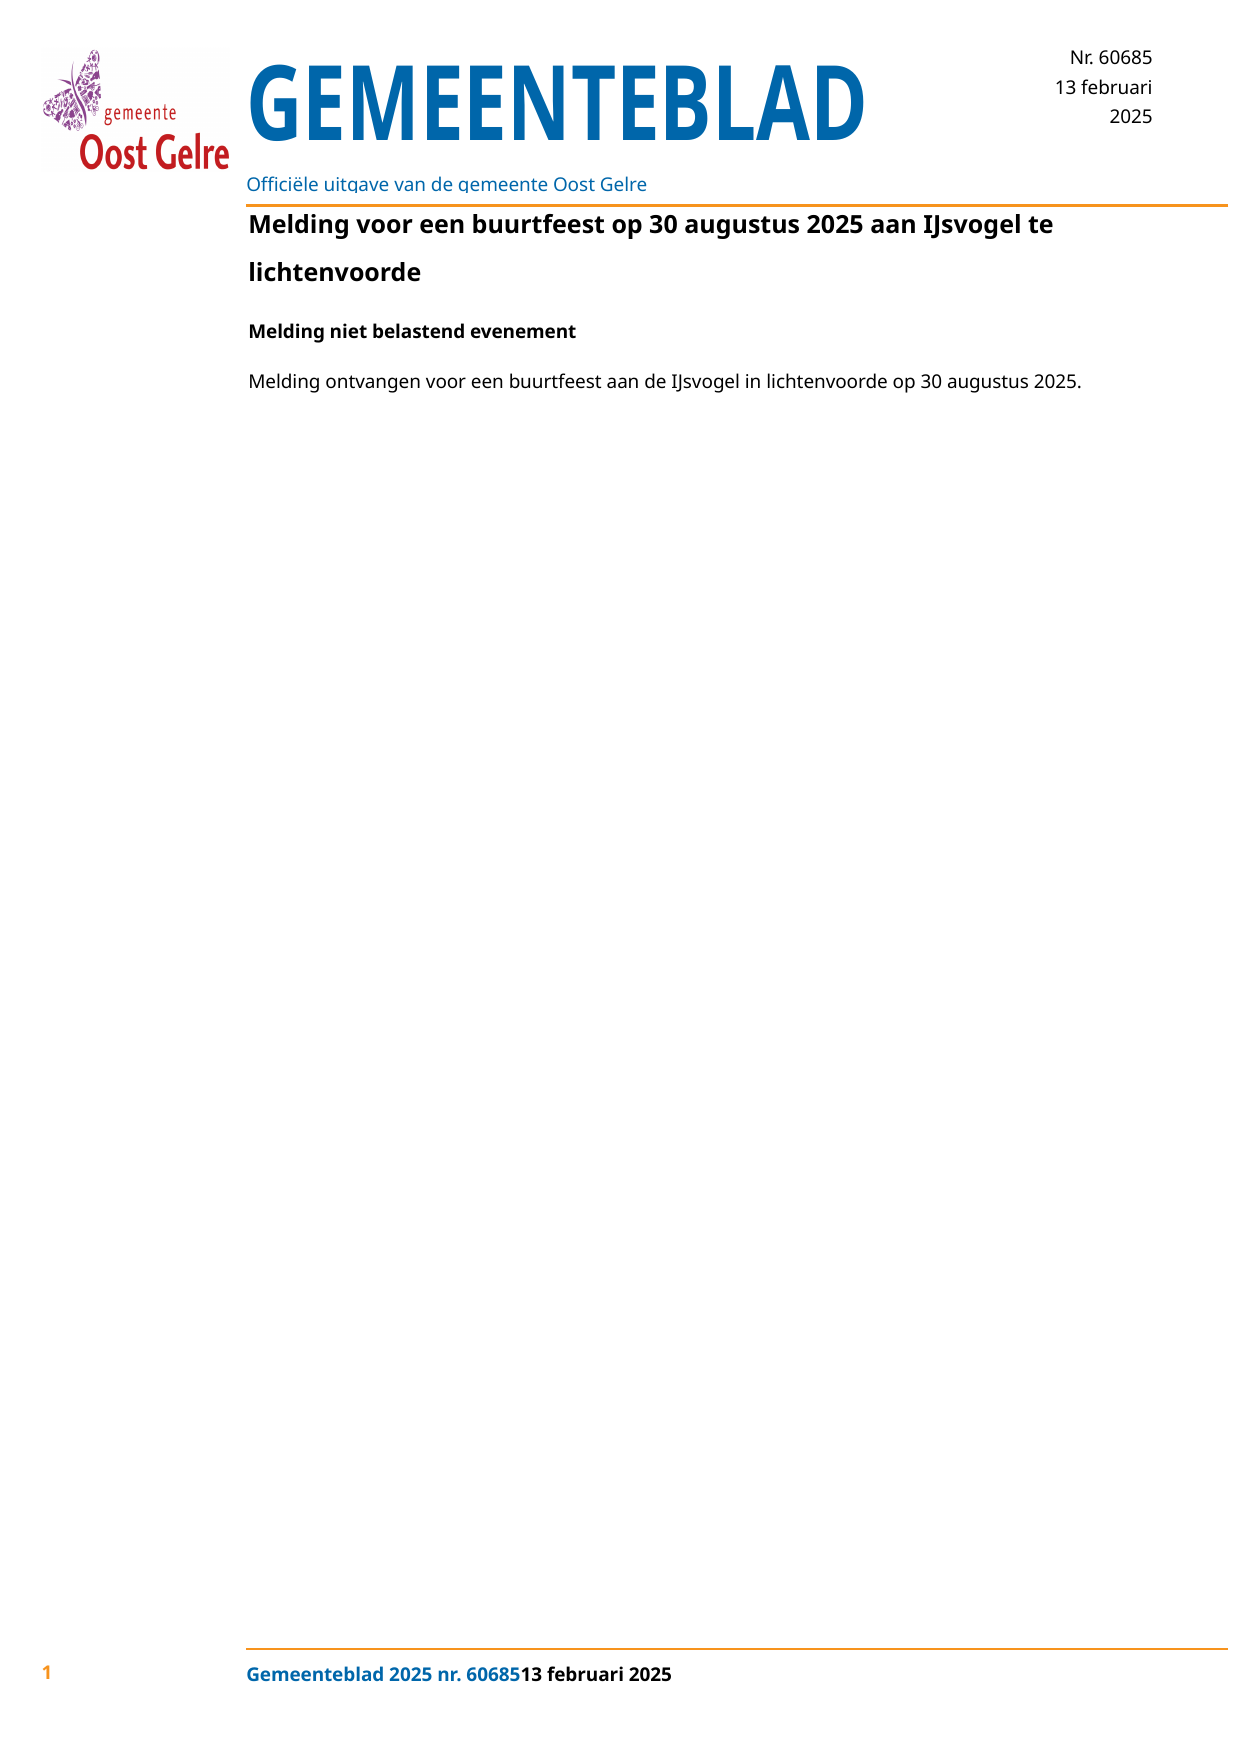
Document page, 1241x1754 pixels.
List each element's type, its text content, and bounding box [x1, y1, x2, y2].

text Melding voor een buurtfeest op 30 augustus 2025 aan IJsvogel te lichtenvoorde [248, 207, 1152, 288]
picture [41, 47, 231, 172]
text Melding niet belastend evenement [248, 318, 1152, 344]
text Melding ontvangen voor een buurtfeest aan de IJsvogel in lichtenvoorde op 30 augustus 2025. [248, 368, 1152, 394]
